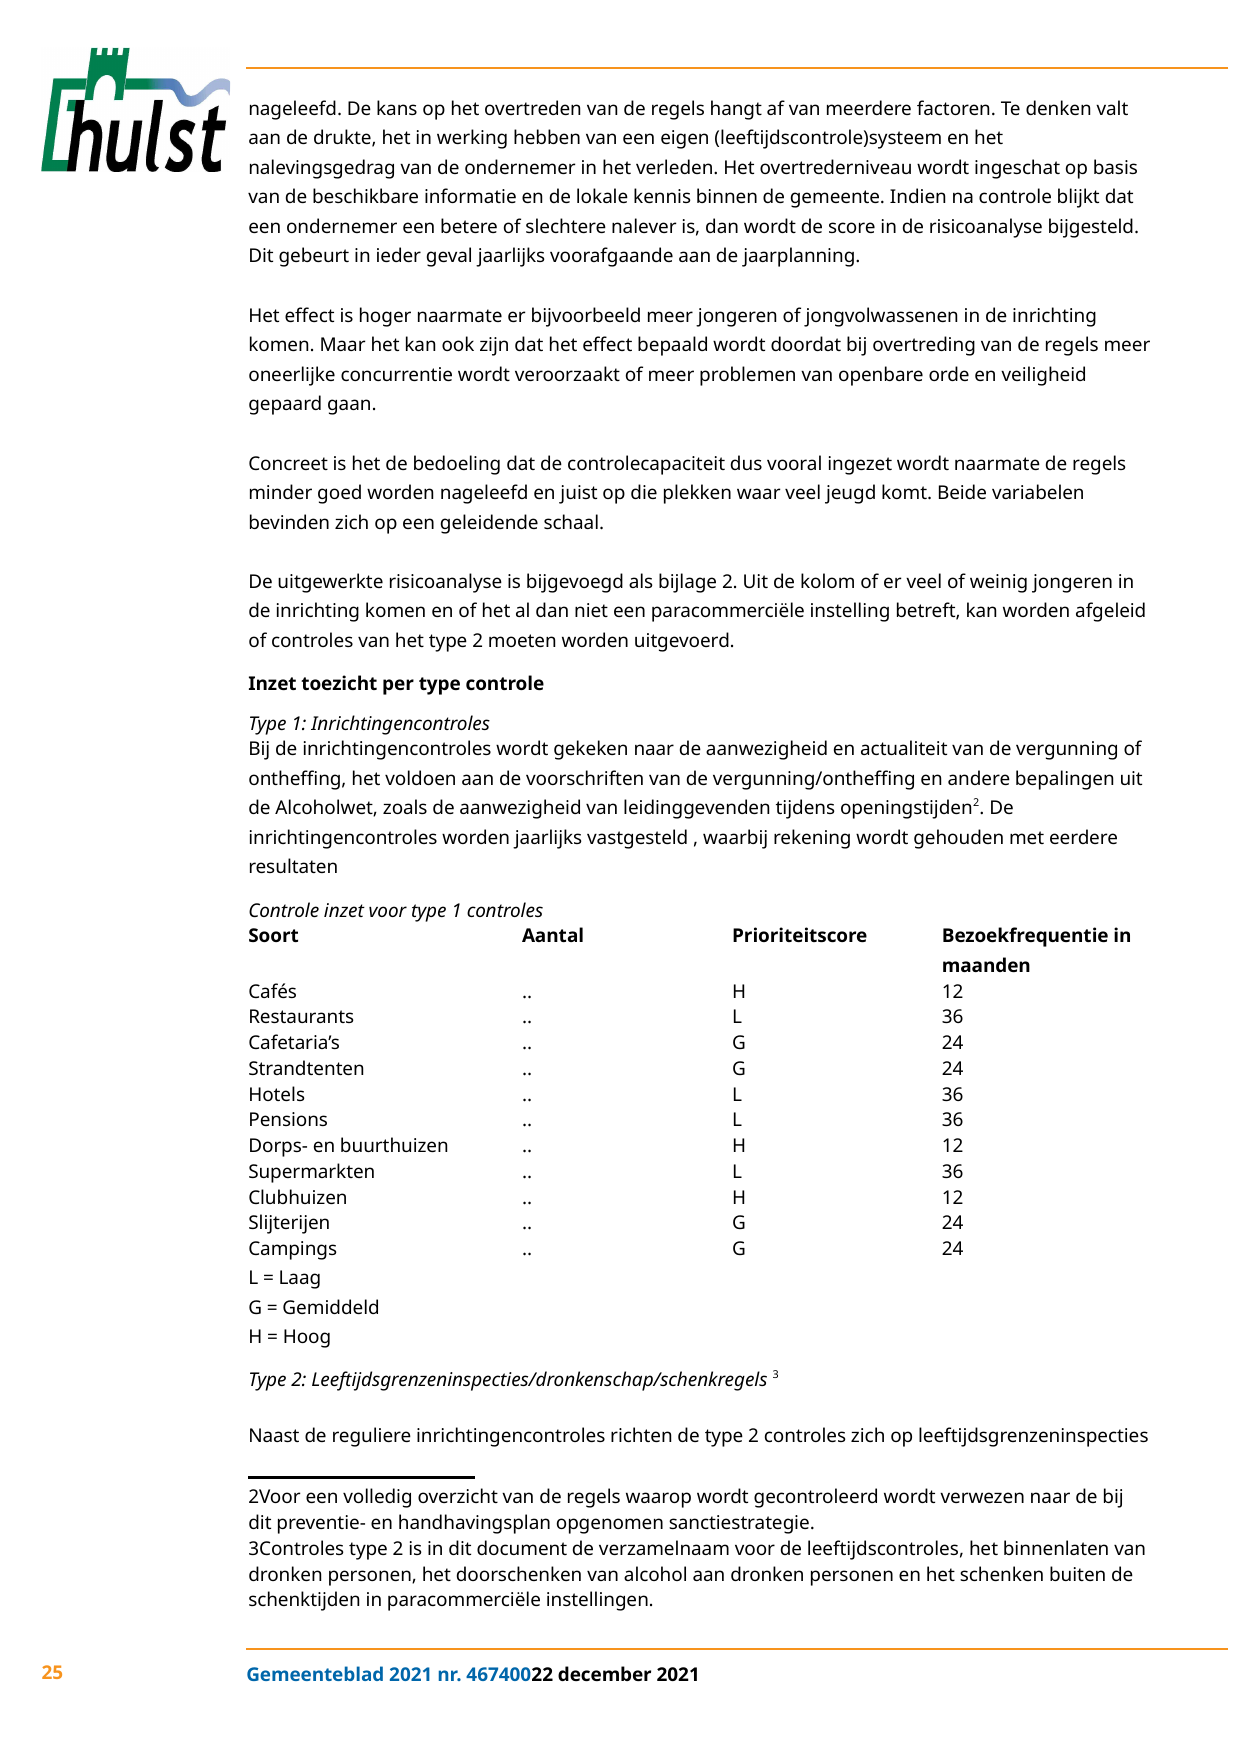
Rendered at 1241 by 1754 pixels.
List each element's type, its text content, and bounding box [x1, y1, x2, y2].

table_cell H [732, 978, 942, 1004]
text De uitgewerkte risicoanalyse is bijgevoegd als bijlage 2. Uit de kolom of er veel of weinig jongeren in de inrichting komen en of het al dan niet een paracommerciële instelling betreft, kan worden afgeleid of controles van het type 2 moeten worden uitgevoerd. [248, 568, 1152, 653]
table_cell 24 [942, 1210, 1152, 1235]
table_header Bezoekfrequentie in maanden [942, 923, 1152, 978]
table_cell 12 [942, 978, 1152, 1004]
text Voor een volledig overzicht van de regels waarop wordt gecontroleerd wordt verwezen naar de bij dit preventie- en handhavingsplan opgenomen sanctiestrategie. [248, 1483, 1152, 1535]
text Controle inzet voor type 1 controles [248, 897, 1152, 923]
text nageleefd. De kans op het overtreden van de regels hangt af van meerdere factoren. Te denken valt aan de drukte, het in werking hebben van een eigen (leeftijdscontrole)systeem en het nalevingsgedrag van de ondernemer in het verleden. Het overtrederniveau wordt ingeschat op basis van de beschikbare informatie en de lokale kennis binnen de gemeente. Indien na controle blijkt dat een ondernemer een betere of slechtere nalever is, dan wordt de score in de risicoanalyse bijgesteld. Dit gebeurt in ieder geval jaarlijks voorafgaande aan de jaarplanning. [248, 95, 1152, 268]
table_cell Cafetaria’s [248, 1030, 522, 1055]
table_cell .. [522, 1055, 732, 1081]
table_cell 24 [942, 1055, 1152, 1081]
table_cell .. [522, 1210, 732, 1235]
text Het effect is hoger naarmate er bijvoorbeeld meer jongeren of jongvolwassenen in de inrichting komen. Maar het kan ook zijn dat het effect bepaald wordt doordat bij overtreding van de regels meer oneerlijke concurrentie wordt veroorzaakt of meer problemen van openbare orde en veiligheid gepaard gaan. [248, 302, 1152, 416]
table_cell Pensions [248, 1107, 522, 1132]
table_cell Slijterijen [248, 1210, 522, 1235]
table_cell Restaurants [248, 1004, 522, 1029]
table_cell .. [522, 978, 732, 1004]
table_cell Cafés [248, 978, 522, 1004]
table_cell Campings [248, 1235, 522, 1261]
table_cell 36 [942, 1004, 1152, 1029]
picture [41, 47, 231, 172]
table_cell H [732, 1184, 942, 1209]
text L = Laag [248, 1264, 1152, 1290]
table_cell .. [522, 1184, 732, 1209]
table_cell .. [522, 1004, 732, 1029]
table_cell L [732, 1158, 942, 1184]
text Bij de inrichtingencontroles wordt gekeken naar de aanwezigheid en actualiteit van de vergunning of ontheffing, het voldoen aan de voorschriften van de vergunning/ontheffing en andere bepalingen uit de Alcoholwet, zoals de aanwezigheid van leidinggevenden tijdens openingstijden. De inrichtingencontroles worden jaarlijks vastgesteld , waarbij rekening wordt gehouden met eerdere resultaten [248, 735, 1152, 879]
table_cell L [732, 1081, 942, 1107]
table_cell 12 [942, 1133, 1152, 1158]
text Inzet toezicht per type controle [248, 670, 1152, 696]
table_cell Strandtenten [248, 1055, 522, 1081]
text H = Hoog [248, 1323, 1152, 1349]
table_cell .. [522, 1107, 732, 1132]
table_cell Hotels [248, 1081, 522, 1107]
table_header Aantal [522, 923, 732, 978]
table_cell 12 [942, 1184, 1152, 1209]
table_cell .. [522, 1030, 732, 1055]
table_header Soort [248, 923, 522, 978]
table_cell G [732, 1030, 942, 1055]
table_cell L [732, 1107, 942, 1132]
table_cell G [732, 1055, 942, 1081]
table_header Prioriteitscore [732, 923, 942, 978]
table_cell 36 [942, 1158, 1152, 1184]
table_cell Clubhuizen [248, 1184, 522, 1209]
table_cell H [732, 1133, 942, 1158]
text Type 1: Inrichtingencontroles [248, 710, 1152, 735]
table_cell 36 [942, 1081, 1152, 1107]
table_cell L [732, 1004, 942, 1029]
table_cell G [732, 1210, 942, 1235]
text Concreet is het de bedoeling dat de controlecapaciteit dus vooral ingezet wordt naarmate de regels minder goed worden nageleefd en juist op die plekken waar veel jeugd komt. Beide variabelen bevinden zich op een geleidende schaal. [248, 450, 1152, 535]
table_cell G [732, 1235, 942, 1261]
table_cell 24 [942, 1030, 1152, 1055]
table_cell 36 [942, 1107, 1152, 1132]
table_cell 24 [942, 1235, 1152, 1261]
table_cell .. [522, 1081, 732, 1107]
table_cell Supermarkten [248, 1158, 522, 1184]
table_cell .. [522, 1133, 732, 1158]
text G = Gemiddeld [248, 1294, 1152, 1319]
table_cell .. [522, 1235, 732, 1261]
table_cell Dorps- en buurthuizen [248, 1133, 522, 1158]
text Naast de reguliere inrichtingencontroles richten de type 2 controles zich op leeftijdsgrenzeninspecties [248, 1422, 1152, 1448]
table_cell .. [522, 1158, 732, 1184]
text Controles type 2 is in dit document de verzamelnaam voor de leeftijdscontroles, het binnenlaten van dronken personen, het doorschenken van alcohol aan dronken personen en het schenken buiten de schenktijden in paracommerciële instellingen. [248, 1535, 1152, 1612]
text Type 2: Leeftijdsgrenzeninspecties/dronkenschap/schenkregels [248, 1367, 1152, 1392]
